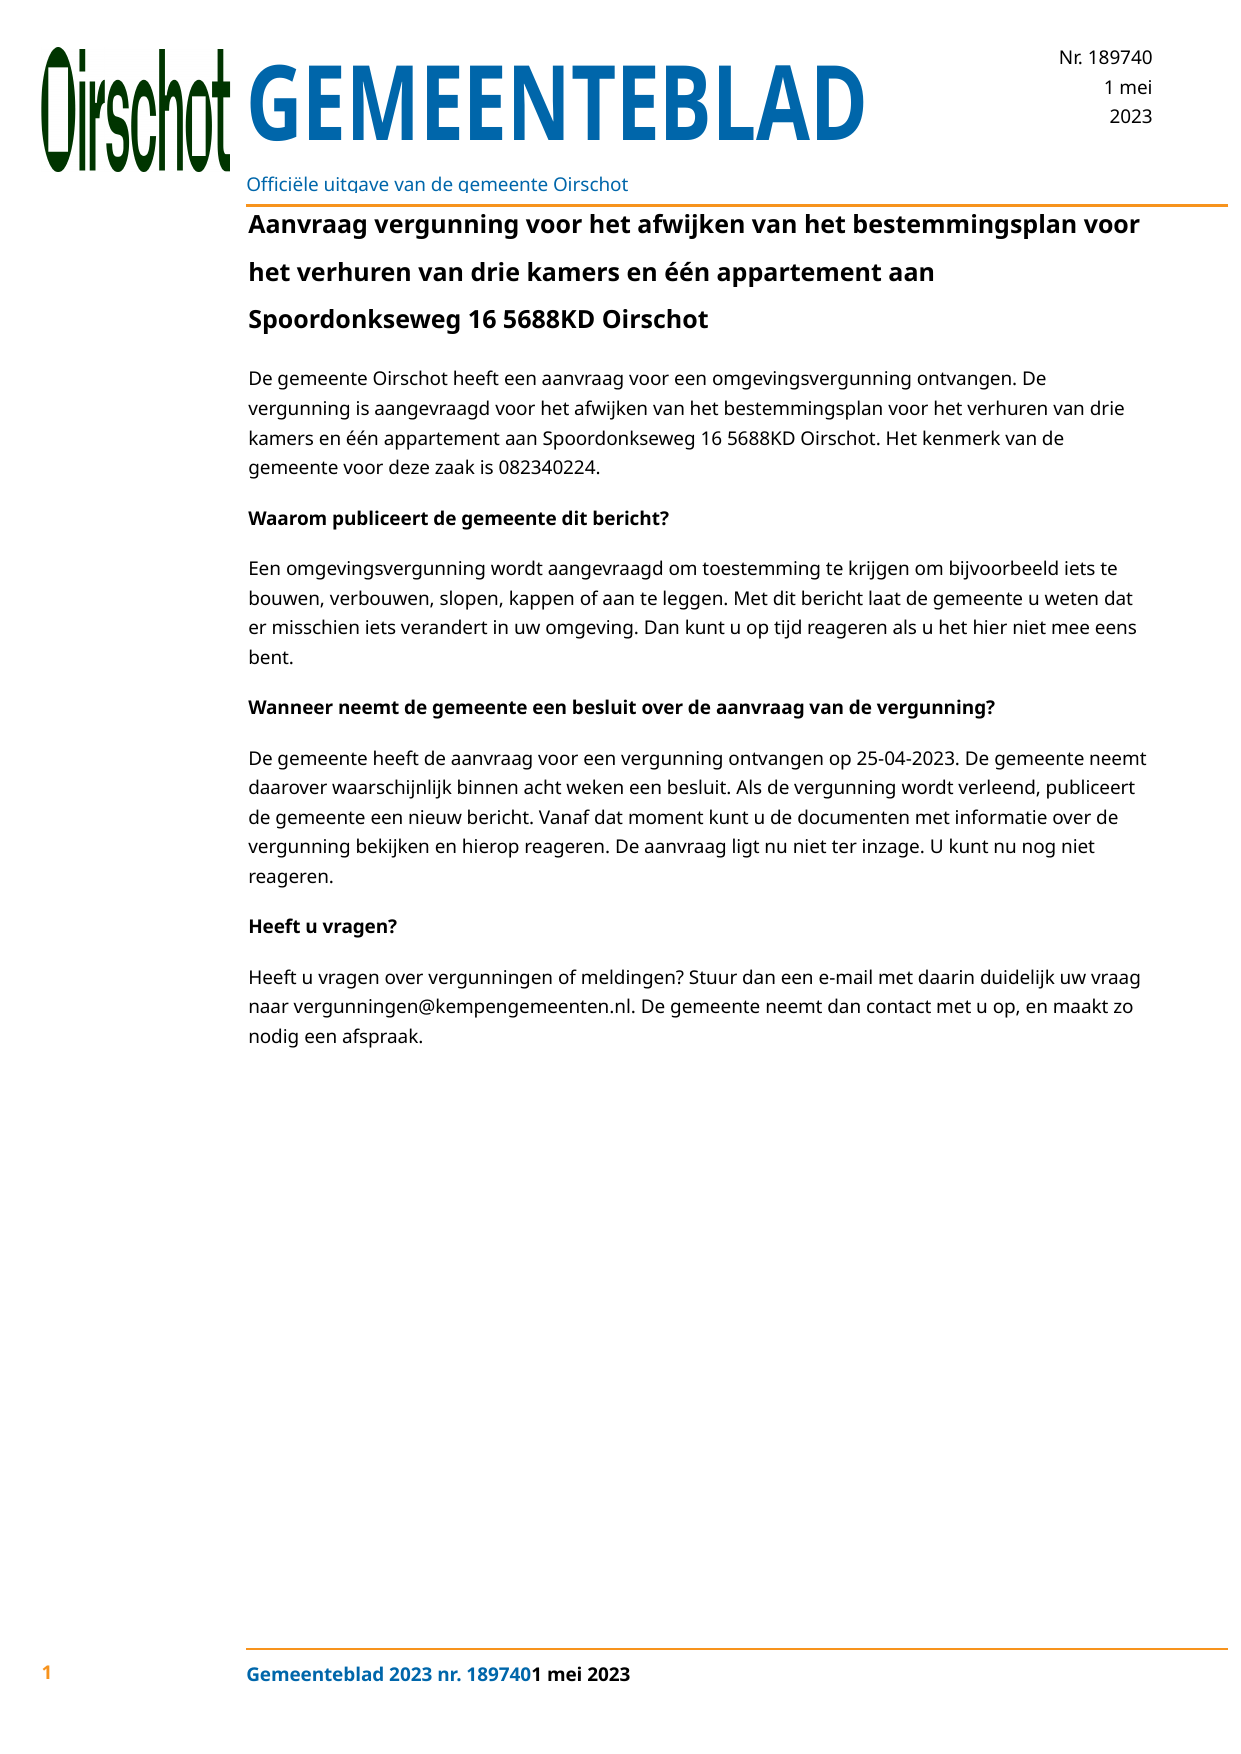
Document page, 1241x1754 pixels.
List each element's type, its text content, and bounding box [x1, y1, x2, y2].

text Heeft u vragen? [248, 913, 1152, 939]
text Wanneer neemt de gemeente een besluit over de aanvraag van de vergunning? [248, 694, 1152, 720]
picture [41, 47, 231, 172]
text Aanvraag vergunning voor het afwijken van het bestemmingsplan voor het verhuren van drie kamers en één appartement aan Spoordonkseweg 16 5688KD Oirschot [248, 207, 1152, 336]
text De gemeente Oirschot heeft een aanvraag voor een omgevingsvergunning ontvangen. De vergunning is aangevraagd voor het afwijken van het bestemmingsplan voor het verhuren van drie kamers en één appartement aan Spoordonkseweg 16 5688KD Oirschot. Het kenmerk van de gemeente voor deze zaak is 082340224. [248, 366, 1152, 480]
text Waarom publiceert de gemeente dit bericht? [248, 505, 1152, 530]
text Heeft u vragen over vergunningen of meldingen? Stuur dan een e-mail met daarin duidelijk uw vraag naar vergunningen@kempengemeenten.nl. De gemeente neemt dan contact met u op, en maakt zo nodig een afspraak. [248, 964, 1152, 1049]
text Een omgevingsvergunning wordt aangevraagd om toestemming te krijgen om bijvoorbeeld iets te bouwen, verbouwen, slopen, kappen of aan te leggen. Met dit bericht laat de gemeente u weten dat er misschien iets verandert in uw omgeving. Dan kunt u op tijd reageren als u het hier niet mee eens bent. [248, 555, 1152, 669]
text De gemeente heeft de aanvraag voor een vergunning ontvangen op 25-04-2023. De gemeente neemt daarover waarschijnlijk binnen acht weken een besluit. Als de vergunning wordt verleend, publiceert de gemeente een nieuw bericht. Vanaf dat moment kunt u de documenten met informatie over de vergunning bekijken en hierop reageren. De aanvraag ligt nu niet ter inzage. U kunt nu nog niet reageren. [248, 745, 1152, 889]
